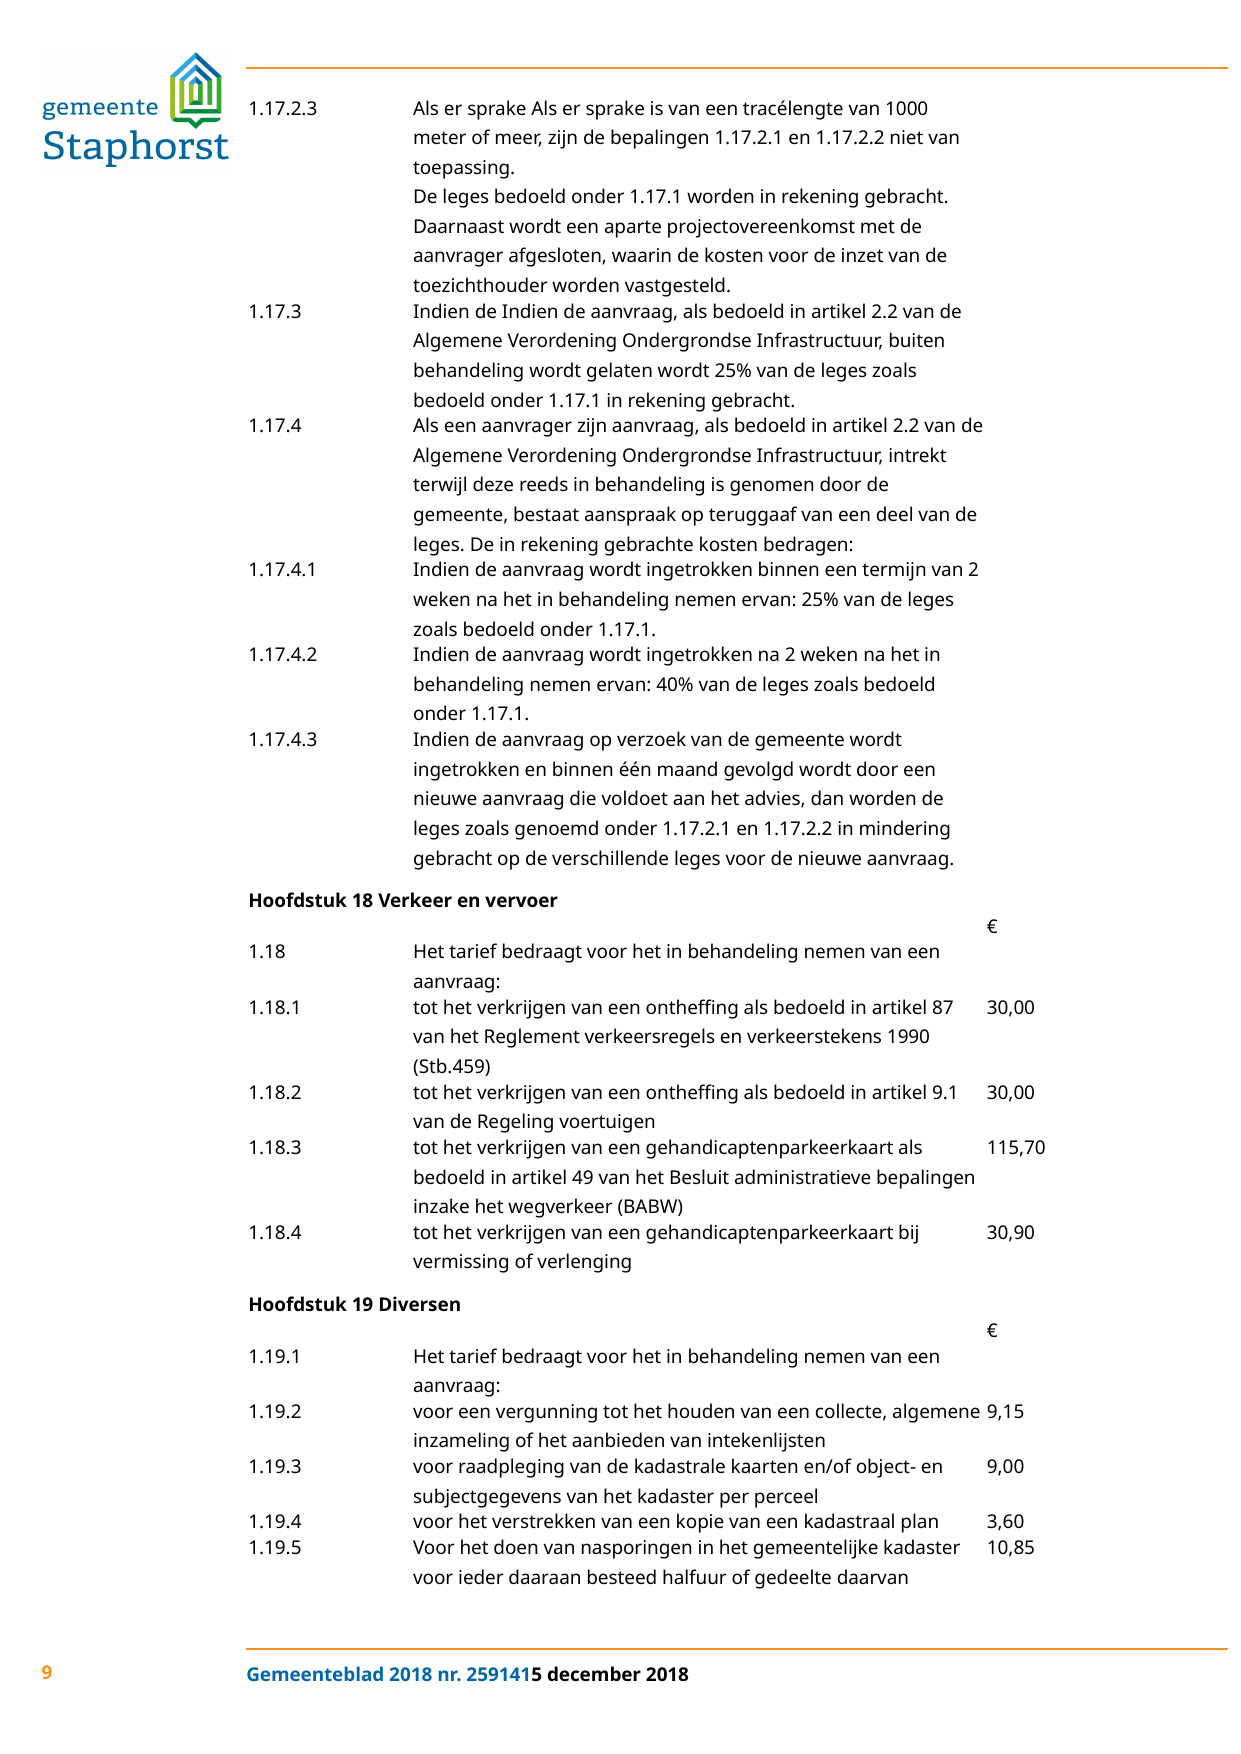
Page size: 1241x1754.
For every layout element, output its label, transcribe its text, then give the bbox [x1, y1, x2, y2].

table_cell 1.17.3 [248, 298, 413, 412]
table_cell [987, 298, 1152, 412]
table_cell [987, 1343, 1152, 1398]
table_cell [987, 557, 1152, 641]
text Hoofdstuk 19 Diversen [248, 1291, 1152, 1317]
table_cell Indien de aanvraag wordt ingetrokken na 2 weken na het in behandeling nemen ervan: 40% van de leges zoals bedoeld onder 1.17.1. [413, 641, 987, 726]
table_cell 1.19.3 [248, 1454, 413, 1509]
table_header [248, 913, 413, 939]
table_header [248, 1317, 413, 1343]
table_cell [987, 641, 1152, 726]
table_cell 1.17.4.2 [248, 641, 413, 726]
table_cell tot het verkrijgen van een gehandicaptenparkeerkaart bij vermissing of verlenging [413, 1219, 987, 1274]
table_cell voor het verstrekken van een kopie van een kadastraal plan [413, 1509, 987, 1534]
table_cell 1.17.4.1 [248, 557, 413, 641]
table_header [413, 1317, 987, 1343]
picture [41, 47, 231, 172]
table_cell 1.17.4 [248, 413, 413, 557]
table_cell 1.19.2 [248, 1398, 413, 1453]
table_header [413, 913, 987, 939]
table_cell tot het verkrijgen van een gehandicaptenparkeerkaart als bedoeld in artikel 49 van het Besluit administratieve bepalingen inzake het wegverkeer (BABW) [413, 1134, 987, 1219]
table_cell voor een vergunning tot het houden van een collecte, algemene inzameling of het aanbieden van intekenlijsten [413, 1398, 987, 1453]
table_cell Het tarief bedraagt voor het in behandeling nemen van een aanvraag: [413, 939, 987, 994]
table_cell 1.17.4.3 [248, 726, 413, 870]
table_cell 10,85 [987, 1535, 1152, 1590]
table_cell 1.18.4 [248, 1219, 413, 1274]
table_cell 1.18.3 [248, 1134, 413, 1219]
table_cell voor raadpleging van de kadastrale kaarten en/of object- en subjectgegevens van het kadaster per perceel [413, 1454, 987, 1509]
table_cell 115,70 [987, 1134, 1152, 1219]
table_cell 1.17.2.3 [248, 95, 413, 298]
table_cell [987, 726, 1152, 870]
table_cell tot het verkrijgen van een ontheffing als bedoeld in artikel 87 van het Reglement verkeersregels en verkeerstekens 1990 (Stb.459) [413, 994, 987, 1079]
table_cell 3,60 [987, 1509, 1152, 1534]
table_cell 1.19.5 [248, 1535, 413, 1590]
table_cell 1.18.2 [248, 1079, 413, 1134]
table_cell 1.18 [248, 939, 413, 994]
table_cell Het tarief bedraagt voor het in behandeling nemen van een aanvraag: [413, 1343, 987, 1398]
table_cell 1.19.4 [248, 1509, 413, 1534]
table_cell 9,15 [987, 1398, 1152, 1453]
table_cell 9,00 [987, 1454, 1152, 1509]
table_cell Indien de Indien de aanvraag, als bedoeld in artikel 2.2 van de Algemene Verordening Ondergrondse Infrastructuur, buiten behandeling wordt gelaten wordt 25% van de leges zoals bedoeld onder 1.17.1 in rekening gebracht. [413, 298, 987, 412]
table_cell Indien de aanvraag wordt ingetrokken binnen een termijn van 2 weken na het in behandeling nemen ervan: 25% van de leges zoals bedoeld onder 1.17.1. [413, 557, 987, 641]
table_cell Als een aanvrager zijn aanvraag, als bedoeld in artikel 2.2 van de Algemene Verordening Ondergrondse Infrastructuur, intrekt terwijl deze reeds in behandeling is genomen door de gemeente, bestaat aanspraak op teruggaaf van een deel van de leges. De in rekening gebrachte kosten bedragen: [413, 413, 987, 557]
table_cell Voor het doen van nasporingen in het gemeentelijke kadaster voor ieder daaraan besteed halfuur of gedeelte daarvan [413, 1535, 987, 1590]
table_cell Als er sprake Als er sprake is van een tracélengte van 1000 meter of meer, zijn de bepalingen 1.17.2.1 en 1.17.2.2 niet van toepassing. De leges bedoeld onder 1.17.1 worden in rekening gebracht. Daarnaast wordt een aparte projectovereenkomst met de aanvrager afgesloten, waarin de kosten voor de inzet van de toezichthouder worden vastgesteld. [413, 95, 987, 298]
table_cell 1.19.1 [248, 1343, 413, 1398]
table_cell [987, 939, 1152, 994]
table_cell tot het verkrijgen van een ontheffing als bedoeld in artikel 9.1 van de Regeling voertuigen [413, 1079, 987, 1134]
table_cell 30,00 [987, 994, 1152, 1079]
text Hoofdstuk 18 Verkeer en vervoer [248, 887, 1152, 913]
table_cell 1.18.1 [248, 994, 413, 1079]
table_cell [987, 95, 1152, 298]
table_cell [987, 413, 1152, 557]
table_cell 30,90 [987, 1219, 1152, 1274]
table_header € [987, 1317, 1152, 1343]
table_cell 30,00 [987, 1079, 1152, 1134]
table_header € [987, 913, 1152, 939]
table_cell Indien de aanvraag op verzoek van de gemeente wordt ingetrokken en binnen één maand gevolgd wordt door een nieuwe aanvraag die voldoet aan het advies, dan worden de leges zoals genoemd onder 1.17.2.1 en 1.17.2.2 in mindering gebracht op de verschillende leges voor de nieuwe aanvraag. [413, 726, 987, 870]
